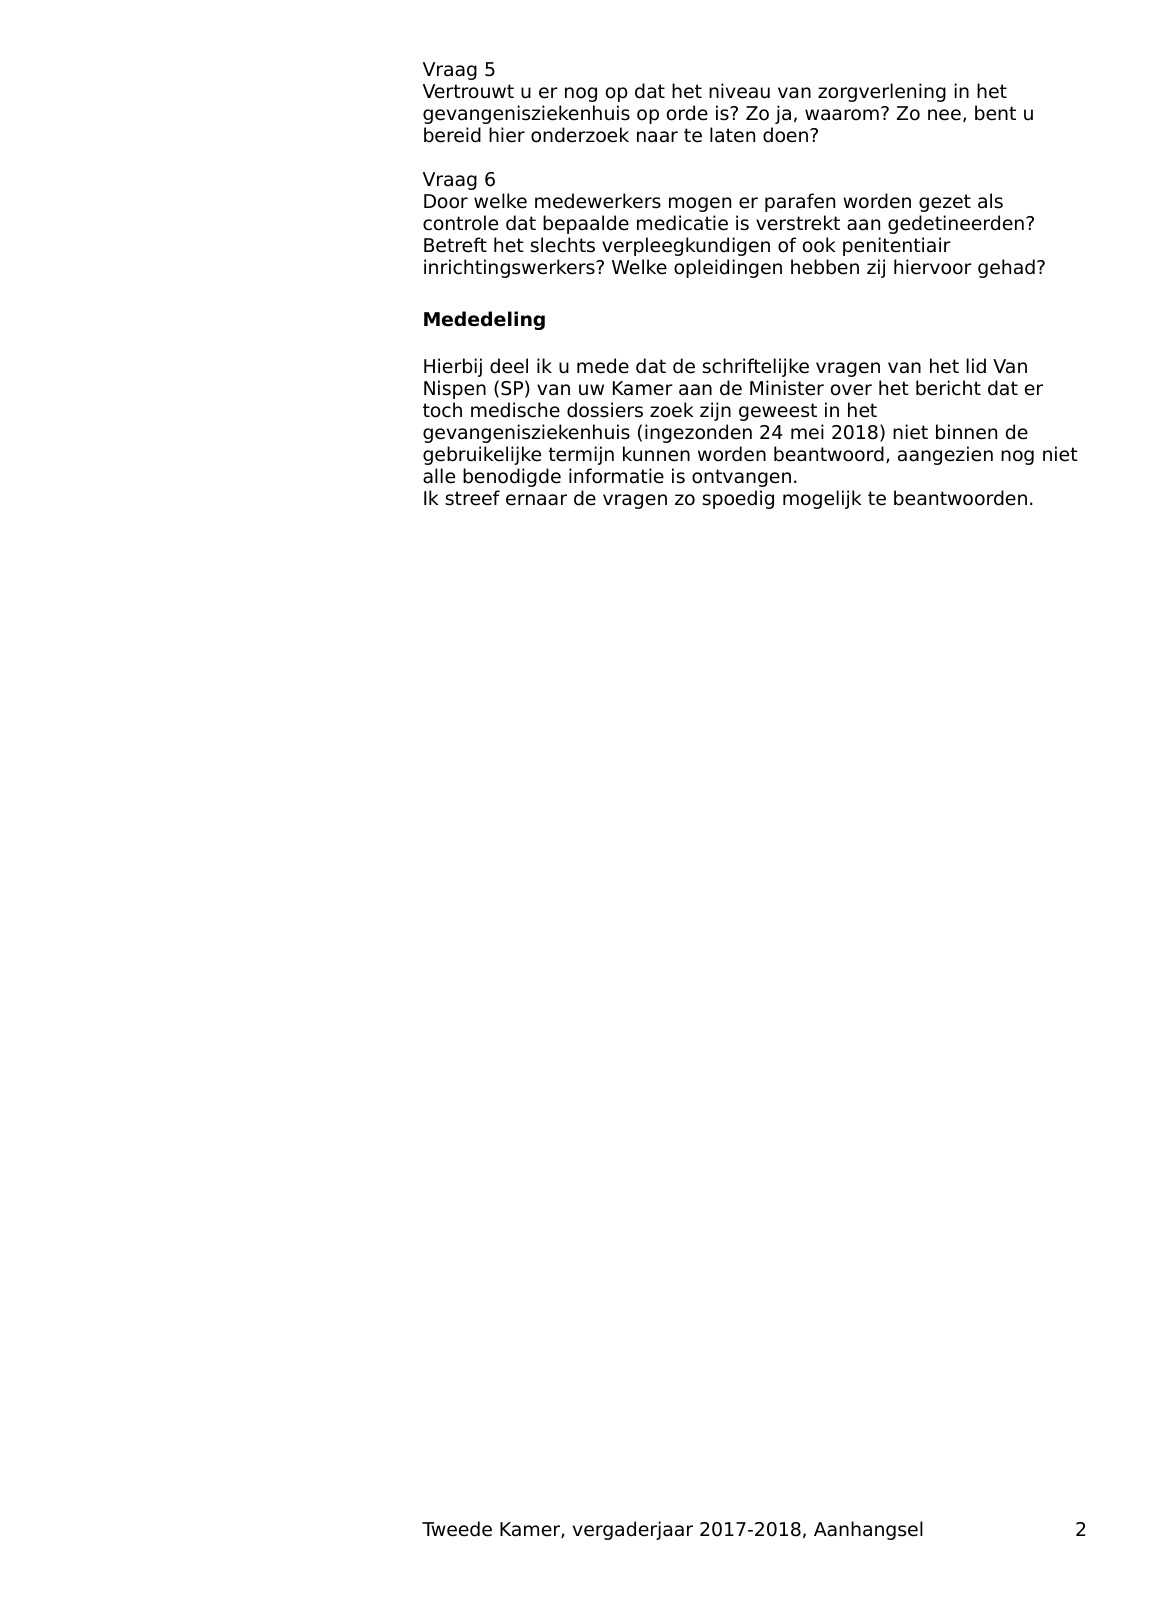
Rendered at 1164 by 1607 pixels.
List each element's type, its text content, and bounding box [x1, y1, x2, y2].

text Vraag 6 [422, 169, 1087, 191]
subtitle Mededeling [422, 309, 1087, 331]
text Door welke medewerkers mogen er parafen worden gezet als controle dat bepaalde medicatie is verstrekt aan gedetineerden? Betreft het slechts verpleegkundigen of ook penitentiair inrichtingswerkers? Welke opleidingen hebben zij hiervoor gehad? [422, 191, 1087, 279]
text Vertrouwt u er nog op dat het niveau van zorgverlening in het gevangenisziekenhuis op orde is? Zo ja, waarom? Zo nee, bent u bereid hier onderzoek naar te laten doen? [422, 81, 1087, 147]
text Hierbij deel ik u mede dat de schriftelijke vragen van het lid Van Nispen (SP) van uw Kamer aan de Minister over het bericht dat er toch medische dossiers zoek zijn geweest in het gevangenisziekenhuis (ingezonden 24 mei 2018) niet binnen de gebruikelijke termijn kunnen worden beantwoord, aangezien nog niet alle benodigde informatie is ontvangen. [422, 356, 1087, 488]
text Vraag 5 [422, 59, 1087, 81]
text Ik streef ernaar de vragen zo spoedig mogelijk te beantwoorden. [422, 488, 1087, 510]
